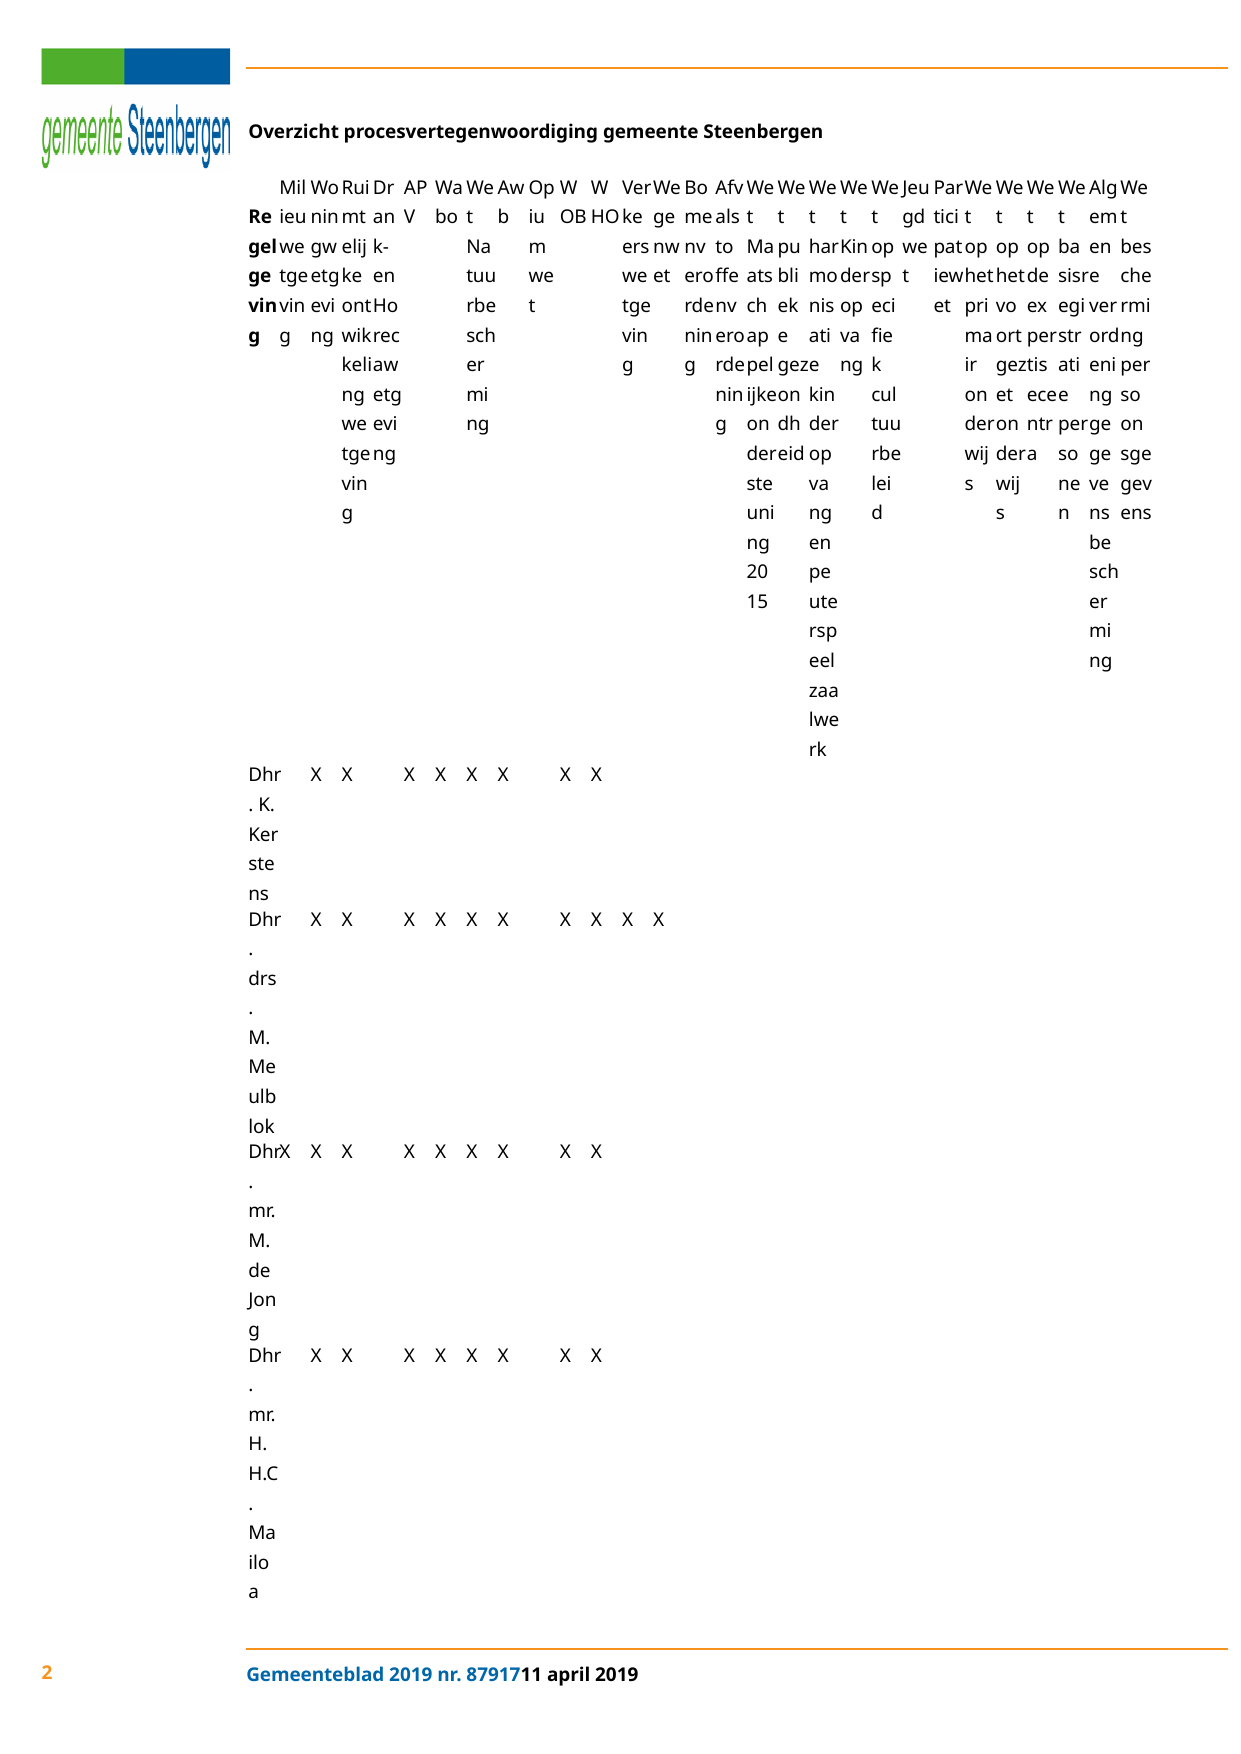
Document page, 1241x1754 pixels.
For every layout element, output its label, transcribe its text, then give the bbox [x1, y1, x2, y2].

table_cell [809, 906, 840, 1138]
table_cell [902, 762, 933, 906]
table_cell [373, 1342, 404, 1604]
table_cell [684, 1139, 715, 1342]
table_cell X [560, 762, 591, 906]
table_cell [1058, 1139, 1089, 1342]
table_cell [684, 1342, 715, 1604]
table_header Woningwetgeving [310, 174, 341, 762]
table_cell [279, 762, 310, 906]
table_cell [528, 1139, 559, 1342]
table_cell X [466, 906, 497, 1138]
table_cell X [341, 762, 373, 906]
table_cell [1058, 762, 1089, 906]
table_cell [809, 1139, 840, 1342]
table_cell X [341, 1139, 373, 1342]
table_cell X [404, 1342, 435, 1604]
table_header Wabo [435, 174, 466, 762]
table_cell [1089, 1342, 1120, 1604]
table_cell X [497, 1342, 528, 1604]
table_cell [871, 1139, 902, 1342]
table_cell X [435, 1139, 466, 1342]
table_cell X [497, 762, 528, 906]
table_cell [1027, 1139, 1058, 1342]
table_cell X [497, 1139, 528, 1342]
table_header Wet op het voortgezet onderwijs [996, 174, 1027, 762]
table_cell [528, 906, 559, 1138]
table_cell [778, 906, 809, 1138]
table_header Opiumwet [528, 174, 559, 762]
table_cell X [560, 1139, 591, 1342]
table_header Ruimtelijke ontwikkeling wetgeving [341, 174, 373, 762]
table_cell [933, 906, 964, 1138]
table_cell X [404, 1139, 435, 1342]
table_cell [778, 1342, 809, 1604]
table_cell X [497, 906, 528, 1138]
table_cell [809, 1342, 840, 1604]
table_header Wet op specifiek cultuurbeleid [871, 174, 902, 762]
table_cell [684, 906, 715, 1138]
table_cell X [404, 906, 435, 1138]
table_header Wet bescherming persoonsgegevens [1120, 174, 1152, 762]
table_header Jeugdwet [902, 174, 933, 762]
table_cell [933, 1139, 964, 1342]
table_cell [746, 762, 777, 906]
table_cell [996, 762, 1027, 906]
table_cell X [310, 1139, 341, 1342]
table_cell X [341, 1342, 373, 1604]
table_cell [778, 762, 809, 906]
table_header Wet Maatschappelijke ondersteuning 2015 [746, 174, 777, 762]
table_cell X [435, 1342, 466, 1604]
table_cell X [591, 906, 622, 1138]
table_cell [902, 1342, 933, 1604]
table_cell [1027, 762, 1058, 906]
table_cell [840, 1139, 871, 1342]
table_cell [373, 906, 404, 1138]
table_cell [996, 1342, 1027, 1604]
table_cell [871, 1342, 902, 1604]
table_cell [840, 906, 871, 1138]
table_cell [715, 762, 746, 906]
table_cell [933, 1342, 964, 1604]
table_cell X [435, 762, 466, 906]
table_cell [653, 1139, 684, 1342]
table_cell [653, 762, 684, 906]
table_header Wet Kinderopvang [840, 174, 871, 762]
table_cell [622, 1139, 653, 1342]
table_cell Dhr. K. Kerstens [248, 762, 279, 906]
table_cell [902, 906, 933, 1138]
table_cell X [466, 1342, 497, 1604]
table_cell [684, 762, 715, 906]
table_cell [373, 762, 404, 906]
table_cell [964, 1342, 996, 1604]
table_cell [622, 1342, 653, 1604]
table_header Regelgeving [248, 174, 279, 762]
table_cell X [591, 1342, 622, 1604]
table_cell [279, 906, 310, 1138]
table_cell [715, 906, 746, 1138]
table_cell X [591, 1139, 622, 1342]
table_header APV [404, 174, 435, 762]
table_cell [964, 1139, 996, 1342]
table_cell [1089, 906, 1120, 1138]
table_header Wet basisregistratie personen [1058, 174, 1089, 762]
table_cell [964, 906, 996, 1138]
table_cell [809, 762, 840, 906]
table_cell Dhr. mr. M. de Jong [248, 1139, 279, 1342]
table_header Algemene verordening gegevensbescherming [1089, 174, 1120, 762]
table_header WOB [560, 174, 591, 762]
table_header Wet publieke gezondheid [778, 174, 809, 762]
table_cell [715, 1139, 746, 1342]
table_cell [1058, 906, 1089, 1138]
table_cell [1120, 906, 1152, 1138]
table_header Wet harmonisatie kinderopvang en peuterspeelzaalwerk [809, 174, 840, 762]
table_header Wegenwet [653, 174, 684, 762]
table_cell [622, 762, 653, 906]
table_cell X [466, 1139, 497, 1342]
table_cell [746, 1139, 777, 1342]
table_cell [715, 1342, 746, 1604]
table_cell X [310, 906, 341, 1138]
table_header Bomenverordening [684, 174, 715, 762]
table_cell [1120, 1139, 1152, 1342]
table_cell [840, 1342, 871, 1604]
table_cell Dhr. mr. H.H.C. Mailoa [248, 1342, 279, 1604]
table_cell [840, 762, 871, 906]
table_cell [871, 906, 902, 1138]
table_cell [528, 1342, 559, 1604]
table_header Wet op het primair onderwijs [964, 174, 996, 762]
table_header WHO [591, 174, 622, 762]
table_cell [1120, 1342, 1152, 1604]
table_cell [653, 1342, 684, 1604]
table_cell [1120, 762, 1152, 906]
table_cell [996, 1139, 1027, 1342]
table_cell X [310, 1342, 341, 1604]
table_cell [279, 1342, 310, 1604]
table_header Afvalstoffenverordening [715, 174, 746, 762]
picture [41, 47, 231, 172]
table_cell [1058, 1342, 1089, 1604]
table_cell [996, 906, 1027, 1138]
table_cell [933, 762, 964, 906]
table_cell [1027, 906, 1058, 1138]
table_cell [1089, 1139, 1120, 1342]
table_cell [746, 1342, 777, 1604]
table_cell [1089, 762, 1120, 906]
text Overzicht procesvertegenwoordiging gemeente Steenbergen [248, 116, 1152, 144]
table_cell [778, 1139, 809, 1342]
table_cell [373, 1139, 404, 1342]
table_cell [528, 762, 559, 906]
table_header Drank- en Horecawetgeving [373, 174, 404, 762]
table_cell X [435, 906, 466, 1138]
table_cell X [310, 762, 341, 906]
table_header Wet op de expertisecentra [1027, 174, 1058, 762]
table_cell [902, 1139, 933, 1342]
table_cell X [279, 1139, 310, 1342]
table_cell X [404, 762, 435, 906]
table_header Verkeerswetgeving [622, 174, 653, 762]
table_cell X [560, 1342, 591, 1604]
table_cell X [622, 906, 653, 1138]
table_cell X [466, 762, 497, 906]
table_cell [1027, 1342, 1058, 1604]
table_cell X [560, 906, 591, 1138]
table_cell X [591, 762, 622, 906]
table_header Participatiewet [933, 174, 964, 762]
table_cell Dhr. drs. M. Meulblok [248, 906, 279, 1138]
table_cell X [653, 906, 684, 1138]
table_cell X [341, 906, 373, 1138]
table_header Awb [497, 174, 528, 762]
table_cell [964, 762, 996, 906]
table_header Wet Natuurbescherming [466, 174, 497, 762]
table_header Milieuwetgeving [279, 174, 310, 762]
table_cell [746, 906, 777, 1138]
table_cell [871, 762, 902, 906]
